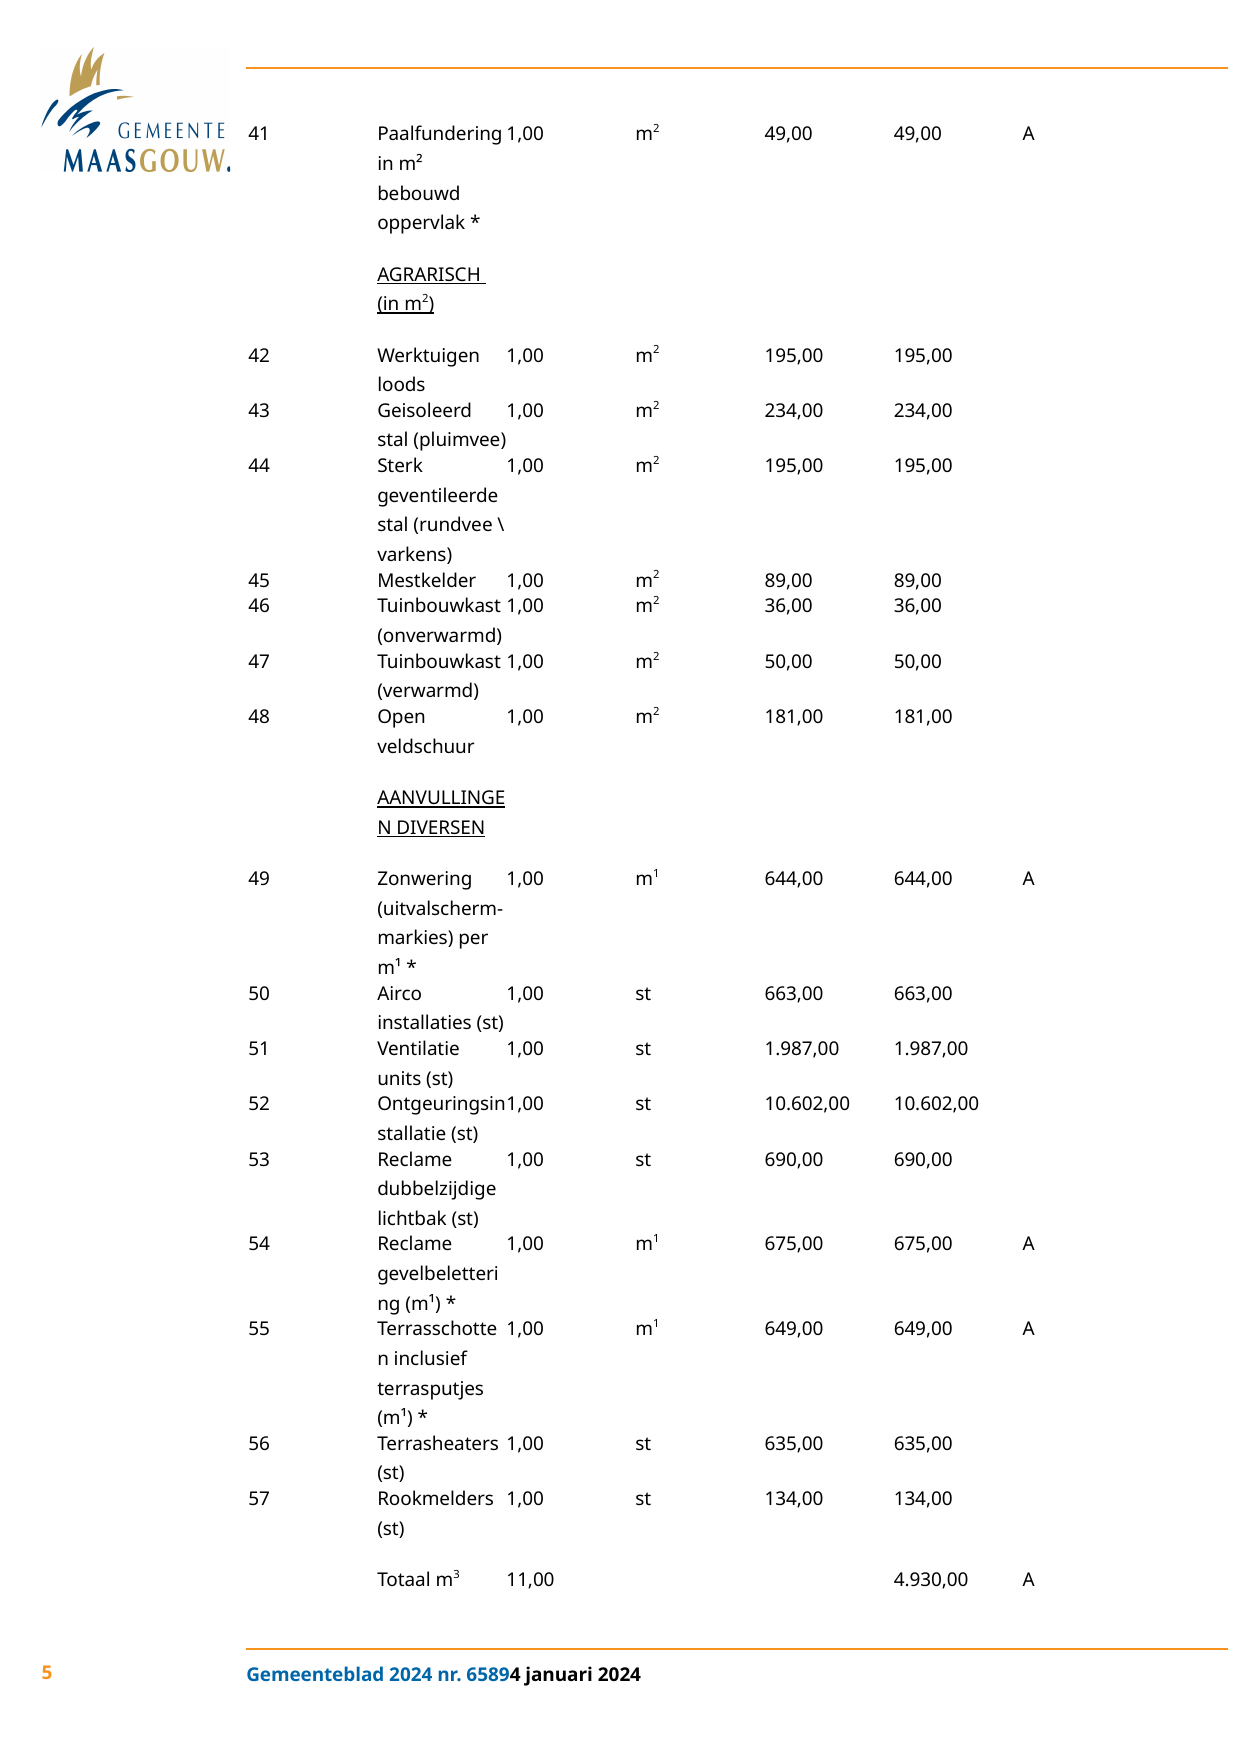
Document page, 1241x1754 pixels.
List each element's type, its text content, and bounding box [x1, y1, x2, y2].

table_cell st [635, 1090, 764, 1146]
table_cell [1023, 980, 1152, 1035]
table_cell 36,00 [764, 593, 893, 648]
table_cell m2 [635, 397, 764, 452]
table_cell [248, 1541, 377, 1566]
table_cell [1023, 648, 1152, 703]
table_cell 1.987,00 [894, 1035, 1022, 1090]
table_cell st [635, 1430, 764, 1485]
table_cell 134,00 [894, 1485, 1022, 1541]
table_cell A [1023, 121, 1152, 235]
table_cell 42 [248, 342, 377, 397]
table_cell Totaal m3 [377, 1566, 506, 1592]
table_cell A [1023, 865, 1152, 980]
table_cell Ontgeuringsinstallatie (st) [377, 1090, 506, 1146]
table_cell [1023, 1485, 1152, 1541]
table_cell [377, 95, 506, 121]
table_cell 57 [248, 1485, 377, 1541]
table_cell Airco installaties (st) [377, 980, 506, 1035]
table_cell [506, 840, 635, 865]
table_cell [1023, 1146, 1152, 1231]
table_cell 1,00 [506, 121, 635, 235]
table_cell [1023, 316, 1152, 342]
table_cell [635, 261, 764, 316]
table_cell [377, 840, 506, 865]
table_cell [635, 95, 764, 121]
table_cell [1023, 453, 1152, 567]
table_cell [248, 840, 377, 865]
table_cell st [635, 980, 764, 1035]
table_cell [1023, 342, 1152, 397]
table_cell Rookmelders (st) [377, 1485, 506, 1541]
table_cell [894, 840, 1022, 865]
table_cell [506, 784, 635, 839]
table_cell 1,00 [506, 1090, 635, 1146]
table_cell 4.930,00 [894, 1566, 1022, 1592]
table_cell 1,00 [506, 1430, 635, 1485]
table_cell Zonwering (uitvalscherm-markies) per m¹ * [377, 865, 506, 980]
table_cell Sterk geventileerde stal (rundvee \ varkens) [377, 453, 506, 567]
table_cell [764, 1541, 893, 1566]
table_cell m2 [635, 567, 764, 593]
table_cell Paalfundering in m² bebouwd oppervlak * [377, 121, 506, 235]
table_cell [764, 784, 893, 839]
table_cell 41 [248, 121, 377, 235]
table_cell 690,00 [894, 1146, 1022, 1231]
table_cell [506, 235, 635, 261]
table_cell AANVULLINGEN DIVERSEN [377, 784, 506, 839]
table_cell 690,00 [764, 1146, 893, 1231]
table_cell 1,00 [506, 1146, 635, 1231]
table_cell [764, 840, 893, 865]
table_cell 50,00 [764, 648, 893, 703]
table_cell [1023, 759, 1152, 784]
table_cell Terrasschotten inclusief terrasputjes (m¹) * [377, 1316, 506, 1430]
table_cell 181,00 [764, 703, 893, 758]
table_cell 649,00 [764, 1316, 893, 1430]
table_cell 1,00 [506, 342, 635, 397]
table_cell [635, 784, 764, 839]
table_cell 1,00 [506, 703, 635, 758]
table_cell [377, 1541, 506, 1566]
table_cell A [1023, 1316, 1152, 1430]
table_cell m2 [635, 453, 764, 567]
table_cell [635, 759, 764, 784]
table_cell 1.987,00 [764, 1035, 893, 1090]
table_cell 10.602,00 [764, 1090, 893, 1146]
table_cell m2 [635, 342, 764, 397]
table_cell 89,00 [764, 567, 893, 593]
table_cell 181,00 [894, 703, 1022, 758]
table_cell 43 [248, 397, 377, 452]
table_cell [635, 235, 764, 261]
table_cell [894, 95, 1022, 121]
table_cell Mestkelder [377, 567, 506, 593]
table_cell [248, 1566, 377, 1592]
table_cell [764, 316, 893, 342]
table_cell 234,00 [894, 397, 1022, 452]
table_cell Open veldschuur [377, 703, 506, 758]
table_cell 195,00 [764, 342, 893, 397]
table_cell 50 [248, 980, 377, 1035]
table_cell A [1023, 1231, 1152, 1316]
table_cell 49 [248, 865, 377, 980]
table_cell 47 [248, 648, 377, 703]
table_cell [1023, 567, 1152, 593]
table_cell [1023, 703, 1152, 758]
table_cell 56 [248, 1430, 377, 1485]
table_cell [248, 235, 377, 261]
table_cell [1023, 840, 1152, 865]
table_cell [635, 840, 764, 865]
table_cell 10.602,00 [894, 1090, 1022, 1146]
table_cell [1023, 235, 1152, 261]
table_cell [1023, 1035, 1152, 1090]
table_cell 644,00 [894, 865, 1022, 980]
table_cell [764, 1566, 893, 1592]
table_cell 89,00 [894, 567, 1022, 593]
table_cell 1,00 [506, 980, 635, 1035]
table_cell [248, 316, 377, 342]
table_cell 48 [248, 703, 377, 758]
table_cell 36,00 [894, 593, 1022, 648]
table_cell m1 [635, 1316, 764, 1430]
table_cell 195,00 [894, 342, 1022, 397]
table_cell [1023, 261, 1152, 316]
table_cell 644,00 [764, 865, 893, 980]
table_cell st [635, 1485, 764, 1541]
table_cell 234,00 [764, 397, 893, 452]
table_cell 635,00 [764, 1430, 893, 1485]
table_cell 11,00 [506, 1566, 635, 1592]
table_cell [894, 1541, 1022, 1566]
table_cell 1,00 [506, 1485, 635, 1541]
table_cell [1023, 1090, 1152, 1146]
table_cell 55 [248, 1316, 377, 1430]
table_cell 51 [248, 1035, 377, 1090]
table_cell 53 [248, 1146, 377, 1231]
table_cell 134,00 [764, 1485, 893, 1541]
table_cell [506, 1541, 635, 1566]
table_cell 46 [248, 593, 377, 648]
table_cell [1023, 1541, 1152, 1566]
table_cell m2 [635, 648, 764, 703]
table_cell 52 [248, 1090, 377, 1146]
table_cell [377, 316, 506, 342]
table_cell [764, 759, 893, 784]
table_cell 675,00 [894, 1231, 1022, 1316]
table_cell AGRARISCH (in m2) [377, 261, 506, 316]
table_cell [506, 759, 635, 784]
table_cell 1,00 [506, 1231, 635, 1316]
table_cell 54 [248, 1231, 377, 1316]
table_cell 45 [248, 567, 377, 593]
table_cell 44 [248, 453, 377, 567]
table_cell 663,00 [764, 980, 893, 1035]
table_cell [1023, 1430, 1152, 1485]
table_cell Terrasheaters (st) [377, 1430, 506, 1485]
table_cell [635, 316, 764, 342]
table_cell [635, 1566, 764, 1592]
table_cell [635, 1541, 764, 1566]
table_cell 49,00 [764, 121, 893, 235]
table_cell Ventilatie units (st) [377, 1035, 506, 1090]
table_cell 1,00 [506, 1316, 635, 1430]
table_cell Tuinbouwkast (onverwarmd) [377, 593, 506, 648]
table_cell 1,00 [506, 567, 635, 593]
table_cell 663,00 [894, 980, 1022, 1035]
table_cell [1023, 397, 1152, 452]
table_cell 195,00 [894, 453, 1022, 567]
table_cell Reclame dubbelzijdige lichtbak (st) [377, 1146, 506, 1231]
table_cell [764, 261, 893, 316]
table_cell m1 [635, 865, 764, 980]
table_cell 195,00 [764, 453, 893, 567]
table_cell [894, 261, 1022, 316]
table_cell [506, 316, 635, 342]
table_cell [248, 784, 377, 839]
table_cell Werktuigen loods [377, 342, 506, 397]
table_cell 635,00 [894, 1430, 1022, 1485]
table_cell [506, 95, 635, 121]
table_cell [894, 759, 1022, 784]
picture [41, 47, 231, 172]
table_cell 649,00 [894, 1316, 1022, 1430]
table_cell A [1023, 1566, 1152, 1592]
table_cell [1023, 784, 1152, 839]
table_cell [894, 784, 1022, 839]
table_cell Tuinbouwkast (verwarmd) [377, 648, 506, 703]
table_cell [1023, 593, 1152, 648]
table_cell m1 [635, 1231, 764, 1316]
table_cell [764, 95, 893, 121]
table_cell m2 [635, 593, 764, 648]
table_cell 1,00 [506, 648, 635, 703]
table_cell m2 [635, 121, 764, 235]
table_cell [894, 316, 1022, 342]
table_cell Geisoleerd stal (pluimvee) [377, 397, 506, 452]
table_cell st [635, 1146, 764, 1231]
table_cell [377, 235, 506, 261]
table_cell 1,00 [506, 453, 635, 567]
table_cell [1023, 95, 1152, 121]
table_cell [248, 95, 377, 121]
table_cell st [635, 1035, 764, 1090]
table_cell 675,00 [764, 1231, 893, 1316]
table_cell [377, 759, 506, 784]
table_cell 1,00 [506, 865, 635, 980]
table_cell [894, 235, 1022, 261]
table_cell Reclame gevelbelettering (m¹) * [377, 1231, 506, 1316]
table_cell 49,00 [894, 121, 1022, 235]
table_cell [764, 235, 893, 261]
table_cell [248, 759, 377, 784]
table_cell 50,00 [894, 648, 1022, 703]
table_cell [506, 261, 635, 316]
table_cell m2 [635, 703, 764, 758]
table_cell 1,00 [506, 1035, 635, 1090]
table_cell [248, 261, 377, 316]
table_cell 1,00 [506, 397, 635, 452]
table_cell 1,00 [506, 593, 635, 648]
